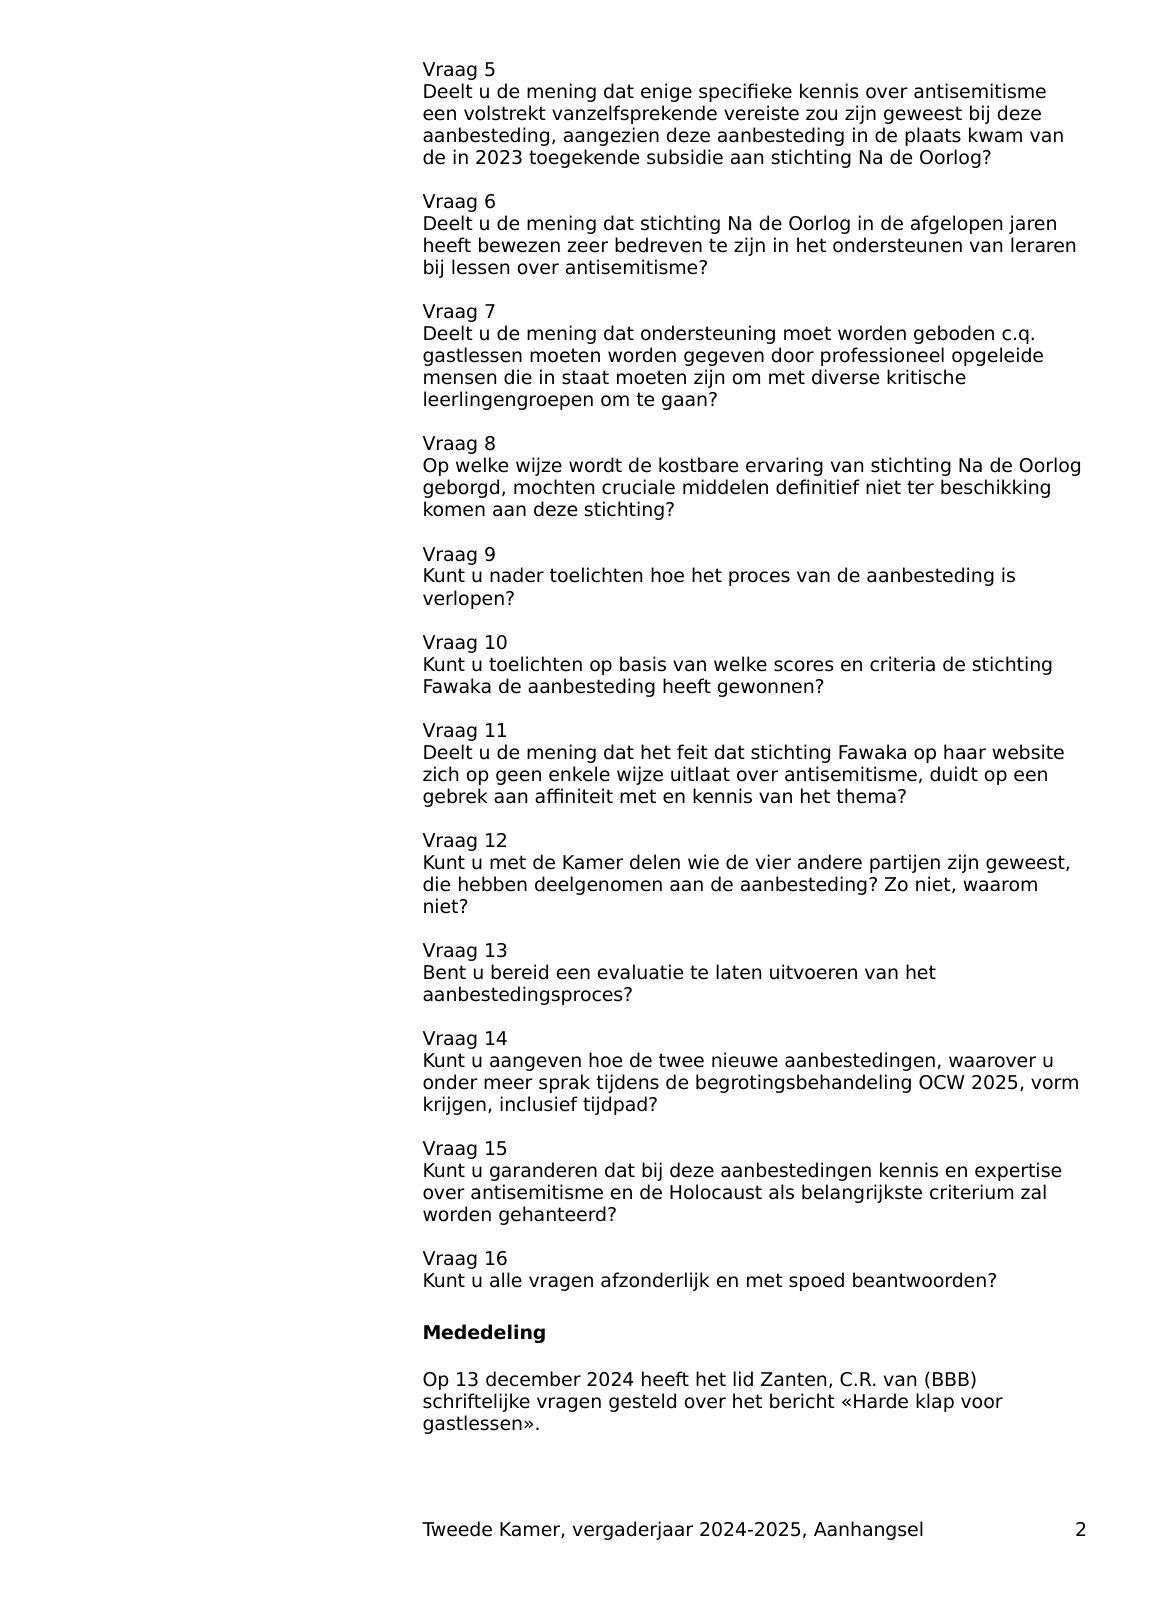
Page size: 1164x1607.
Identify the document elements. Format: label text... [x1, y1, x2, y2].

text Vraag 16 [422, 1248, 1087, 1270]
text Op welke wijze wordt de kostbare ervaring van stichting Na de Oorlog geborgd, mochten cruciale middelen definitief niet ter beschikking komen aan deze stichting? [422, 455, 1087, 521]
text Vraag 14 [422, 1028, 1087, 1050]
text Kunt u toelichten op basis van welke scores en criteria de stichting Fawaka de aanbesteding heeft gewonnen? [422, 653, 1087, 697]
text Deelt u de mening dat stichting Na de Oorlog in de afgelopen jaren heeft bewezen zeer bedreven te zijn in het ondersteunen van leraren bij lessen over antisemitisme? [422, 213, 1087, 279]
text Vraag 6 [422, 191, 1087, 213]
subtitle Mededeling [422, 1322, 1087, 1344]
text Kunt u nader toelichten hoe het proces van de aanbesteding is verlopen? [422, 565, 1087, 609]
text Vraag 8 [422, 433, 1087, 455]
text Vraag 9 [422, 543, 1087, 565]
text Kunt u alle vragen afzonderlijk en met spoed beantwoorden? [422, 1270, 1087, 1292]
text Op 13 december 2024 heeft het lid Zanten, C.R. van (BBB) schriftelijke vragen gesteld over het bericht «Harde klap voor gastlessen». [422, 1369, 1087, 1435]
text Kunt u aangeven hoe de twee nieuwe aanbestedingen, waarover u onder meer sprak tijdens de begrotingsbehandeling OCW 2025, vorm krijgen, inclusief tijdpad? [422, 1050, 1087, 1116]
text Vraag 11 [422, 720, 1087, 742]
text Deelt u de mening dat het feit dat stichting Fawaka op haar website zich op geen enkele wijze uitlaat over antisemitisme, duidt op een gebrek aan affiniteit met en kennis van het thema? [422, 742, 1087, 808]
text Deelt u de mening dat enige specifieke kennis over antisemitisme een volstrekt vanzelfsprekende vereiste zou zijn geweest bij deze aanbesteding, aangezien deze aanbesteding in de plaats kwam van de in 2023 toegekende subsidie aan stichting Na de Oorlog? [422, 81, 1087, 169]
text Vraag 10 [422, 632, 1087, 653]
text Deelt u de mening dat ondersteuning moet worden geboden c.q. gastlessen moeten worden gegeven door professioneel opgeleide mensen die in staat moeten zijn om met diverse kritische leerlingengroepen om te gaan? [422, 323, 1087, 411]
text Kunt u garanderen dat bij deze aanbestedingen kennis en expertise over antisemitisme en de Holocaust als belangrijkste criterium zal worden gehanteerd? [422, 1160, 1087, 1226]
text Vraag 12 [422, 830, 1087, 852]
text Bent u bereid een evaluatie te laten uitvoeren van het aanbestedingsproces? [422, 962, 1087, 1006]
text Vraag 13 [422, 940, 1087, 962]
text Vraag 15 [422, 1138, 1087, 1160]
text Vraag 7 [422, 301, 1087, 323]
text Vraag 5 [422, 59, 1087, 81]
text Kunt u met de Kamer delen wie de vier andere partijen zijn geweest, die hebben deelgenomen aan de aanbesteding? Zo niet, waarom niet? [422, 852, 1087, 918]
